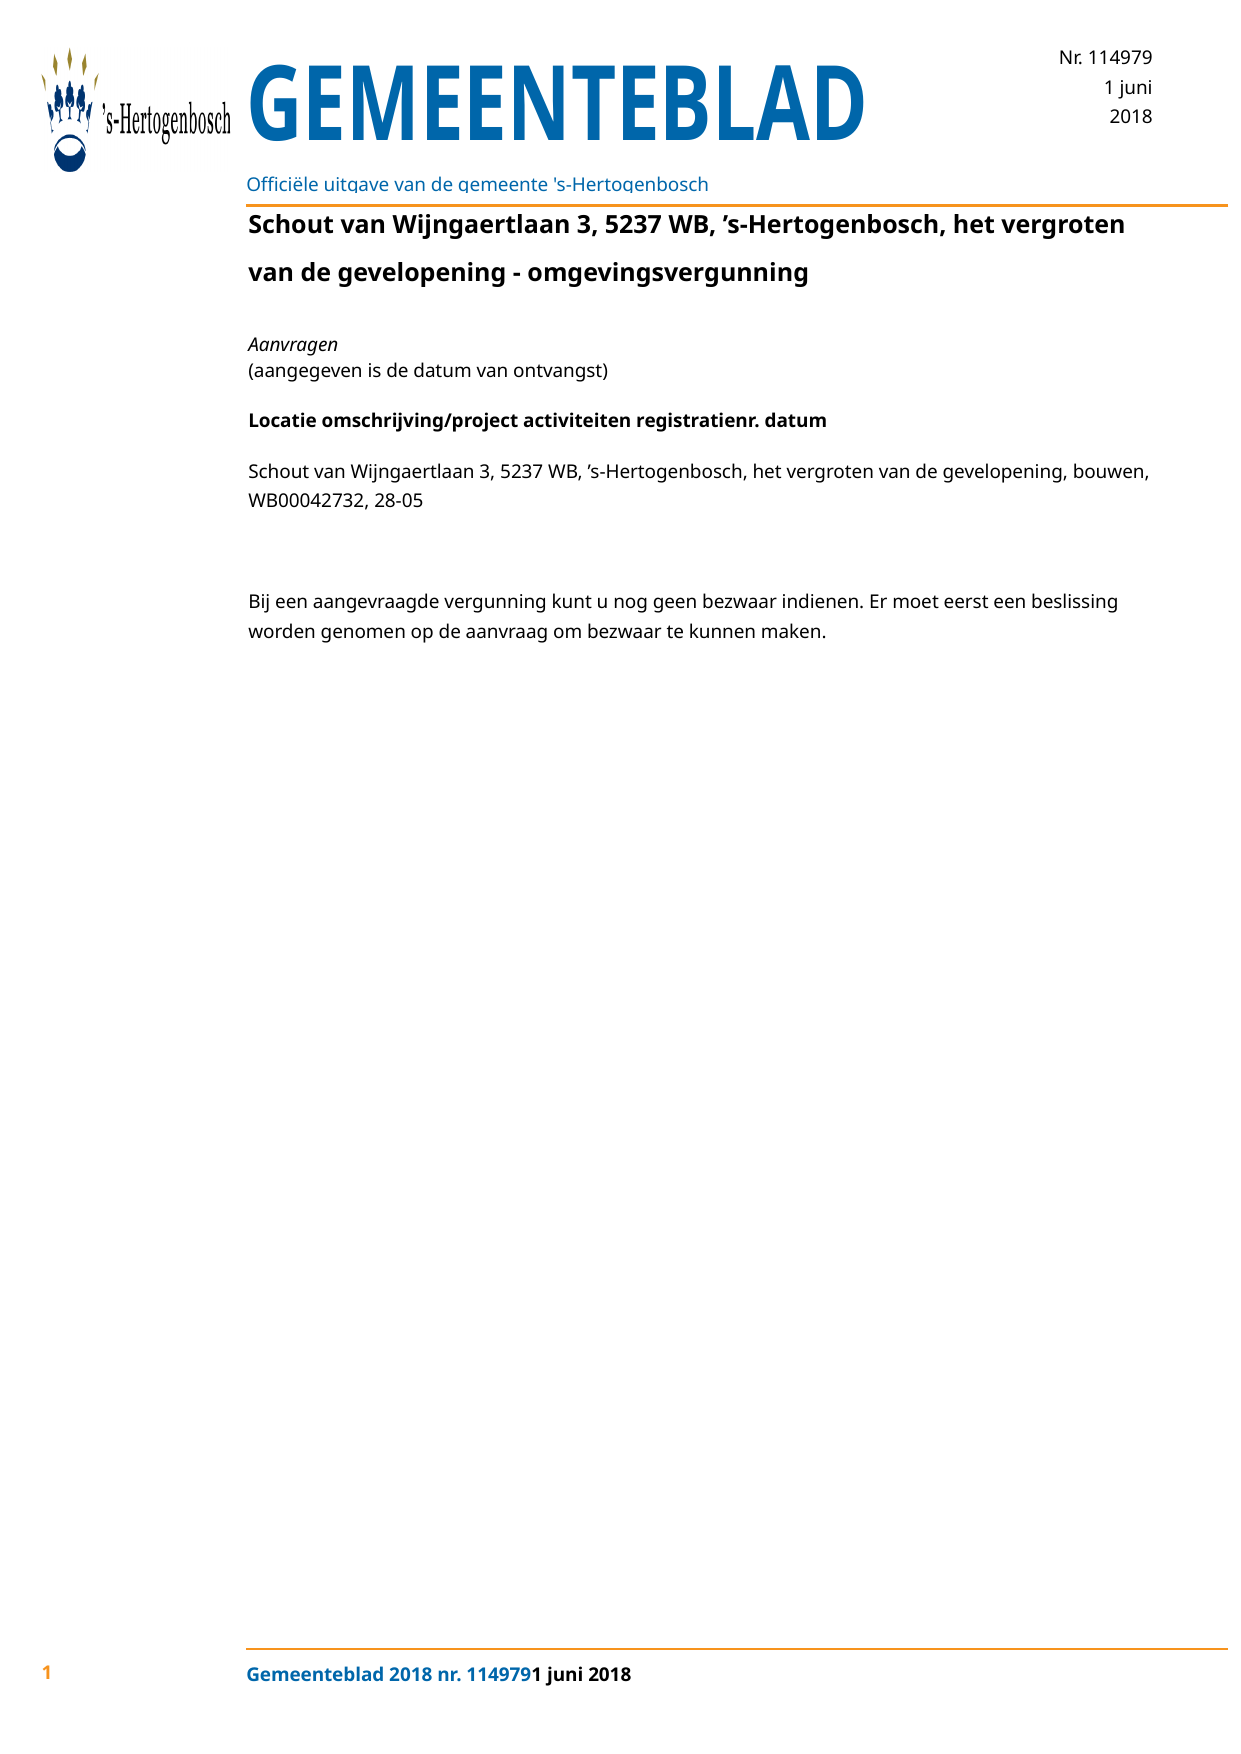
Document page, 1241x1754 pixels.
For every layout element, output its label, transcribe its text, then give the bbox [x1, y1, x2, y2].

text (aangegeven is de datum van ontvangst) [248, 357, 1152, 383]
text Schout van Wijngaertlaan 3, 5237 WB, ’s-Hertogenbosch, het vergroten van de gevelopening, bouwen, WB00042732, 28-05 [248, 458, 1152, 513]
picture [41, 47, 231, 172]
text Locatie omschrijving/project activiteiten registratienr. datum [248, 408, 1152, 433]
text Bij een aangevraagde vergunning kunt u nog geen bezwaar indienen. Er moet eerst een beslissing worden genomen op de aanvraag om bezwaar te kunnen maken. [248, 588, 1152, 644]
text Aanvragen [248, 331, 1152, 357]
text Schout van Wijngaertlaan 3, 5237 WB, ’s-Hertogenbosch, het vergroten van de gevelopening - omgevingsvergunning [248, 207, 1152, 288]
